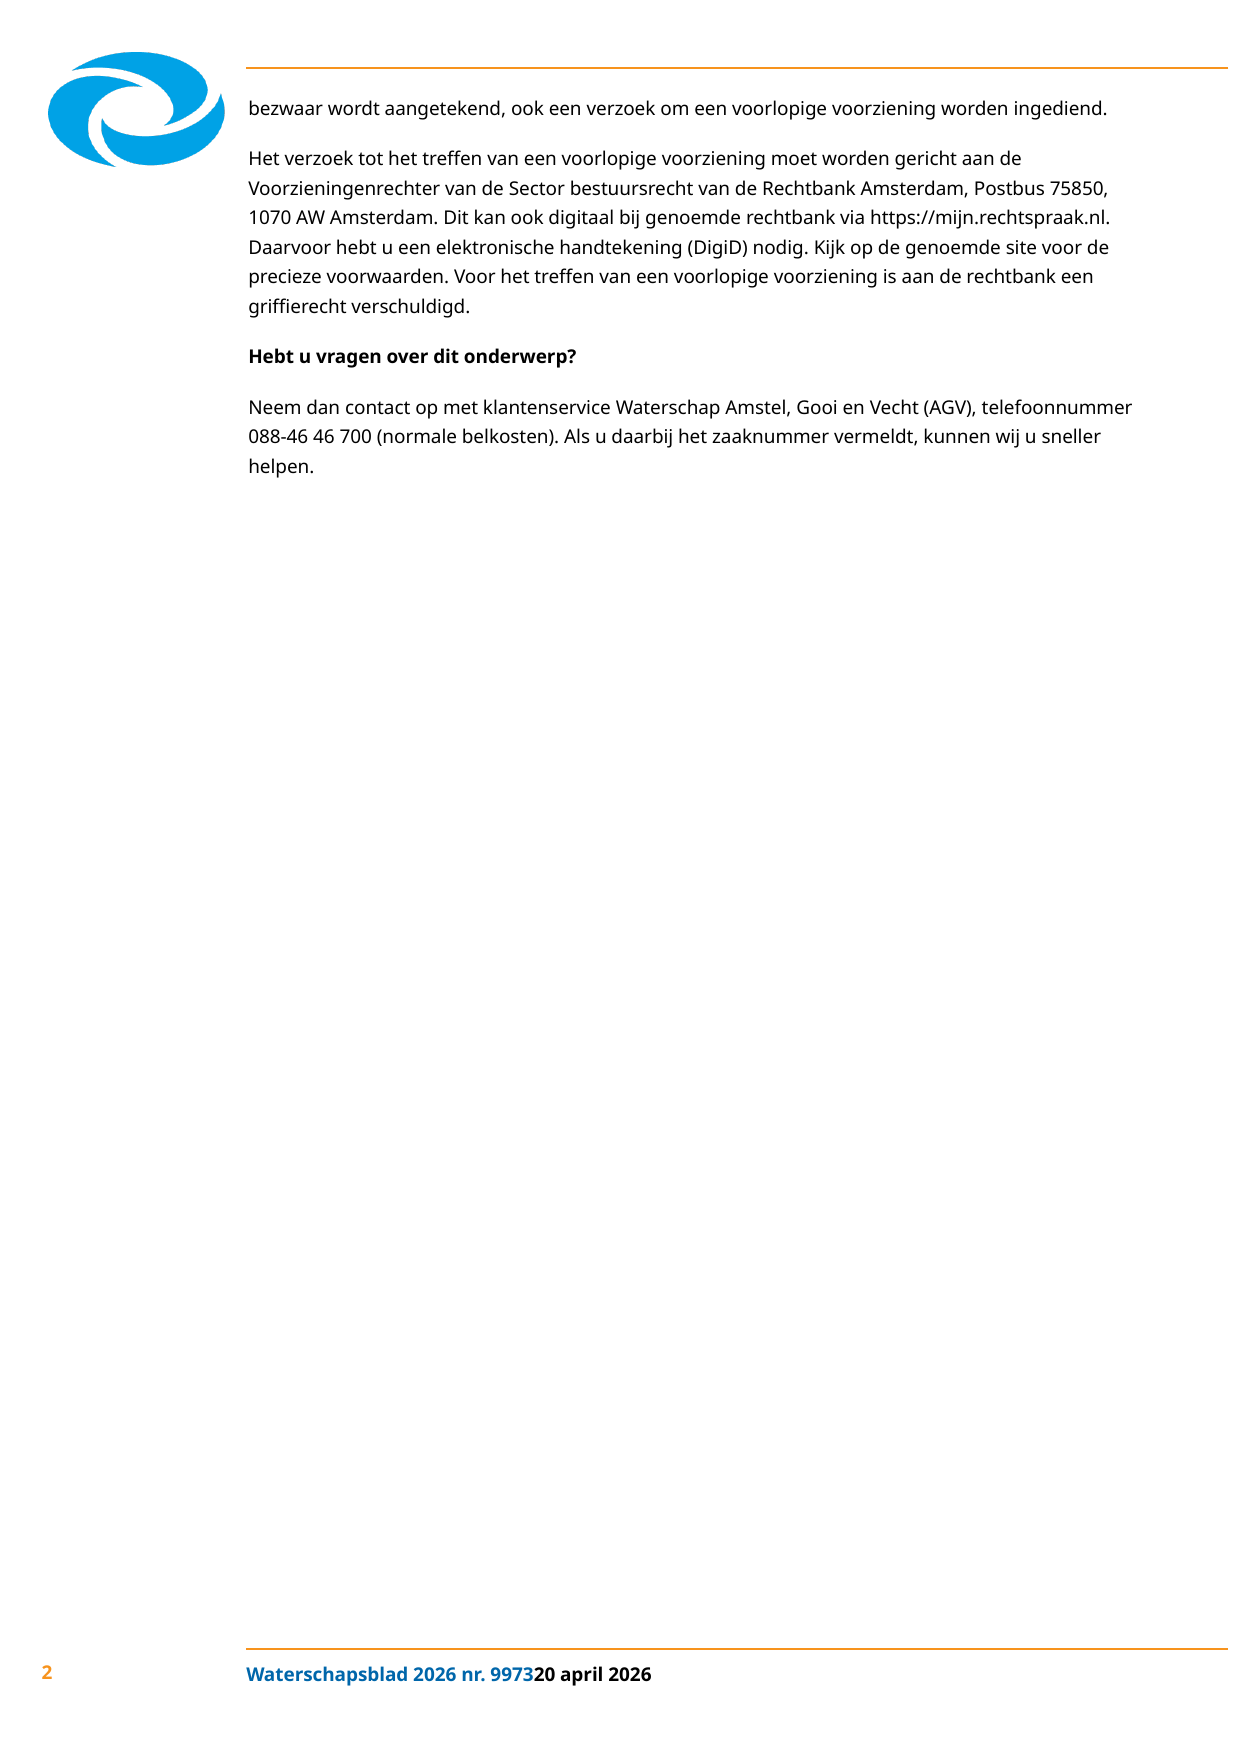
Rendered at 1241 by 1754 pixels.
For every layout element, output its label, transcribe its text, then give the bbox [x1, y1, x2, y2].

text bezwaar wordt aangetekend, ook een verzoek om een voorlopige voorziening worden ingediend. [248, 95, 1152, 121]
picture [41, 47, 231, 172]
text Het verzoek tot het treffen van een voorlopige voorziening moet worden gericht aan de Voorzieningenrechter van de Sector bestuursrecht van de Rechtbank Amsterdam, Postbus 75850, 1070 AW Amsterdam. Dit kan ook digitaal bij genoemde rechtbank via https://mijn.rechtspraak.nl. Daarvoor hebt u een elektronische handtekening (DigiD) nodig. Kijk op de genoemde site voor de precieze voorwaarden. Voor het treffen van een voorlopige voorziening is aan de rechtbank een griffierecht verschuldigd. [248, 145, 1152, 319]
text Hebt u vragen over dit onderwerp? [248, 343, 1152, 369]
text Neem dan contact op met klantenservice Waterschap Amstel, Gooi en Vecht (AGV), telefoonnummer 088-46 46 700 (normale belkosten). Als u daarbij het zaaknummer vermeldt, kunnen wij u sneller helpen. [248, 394, 1152, 479]
